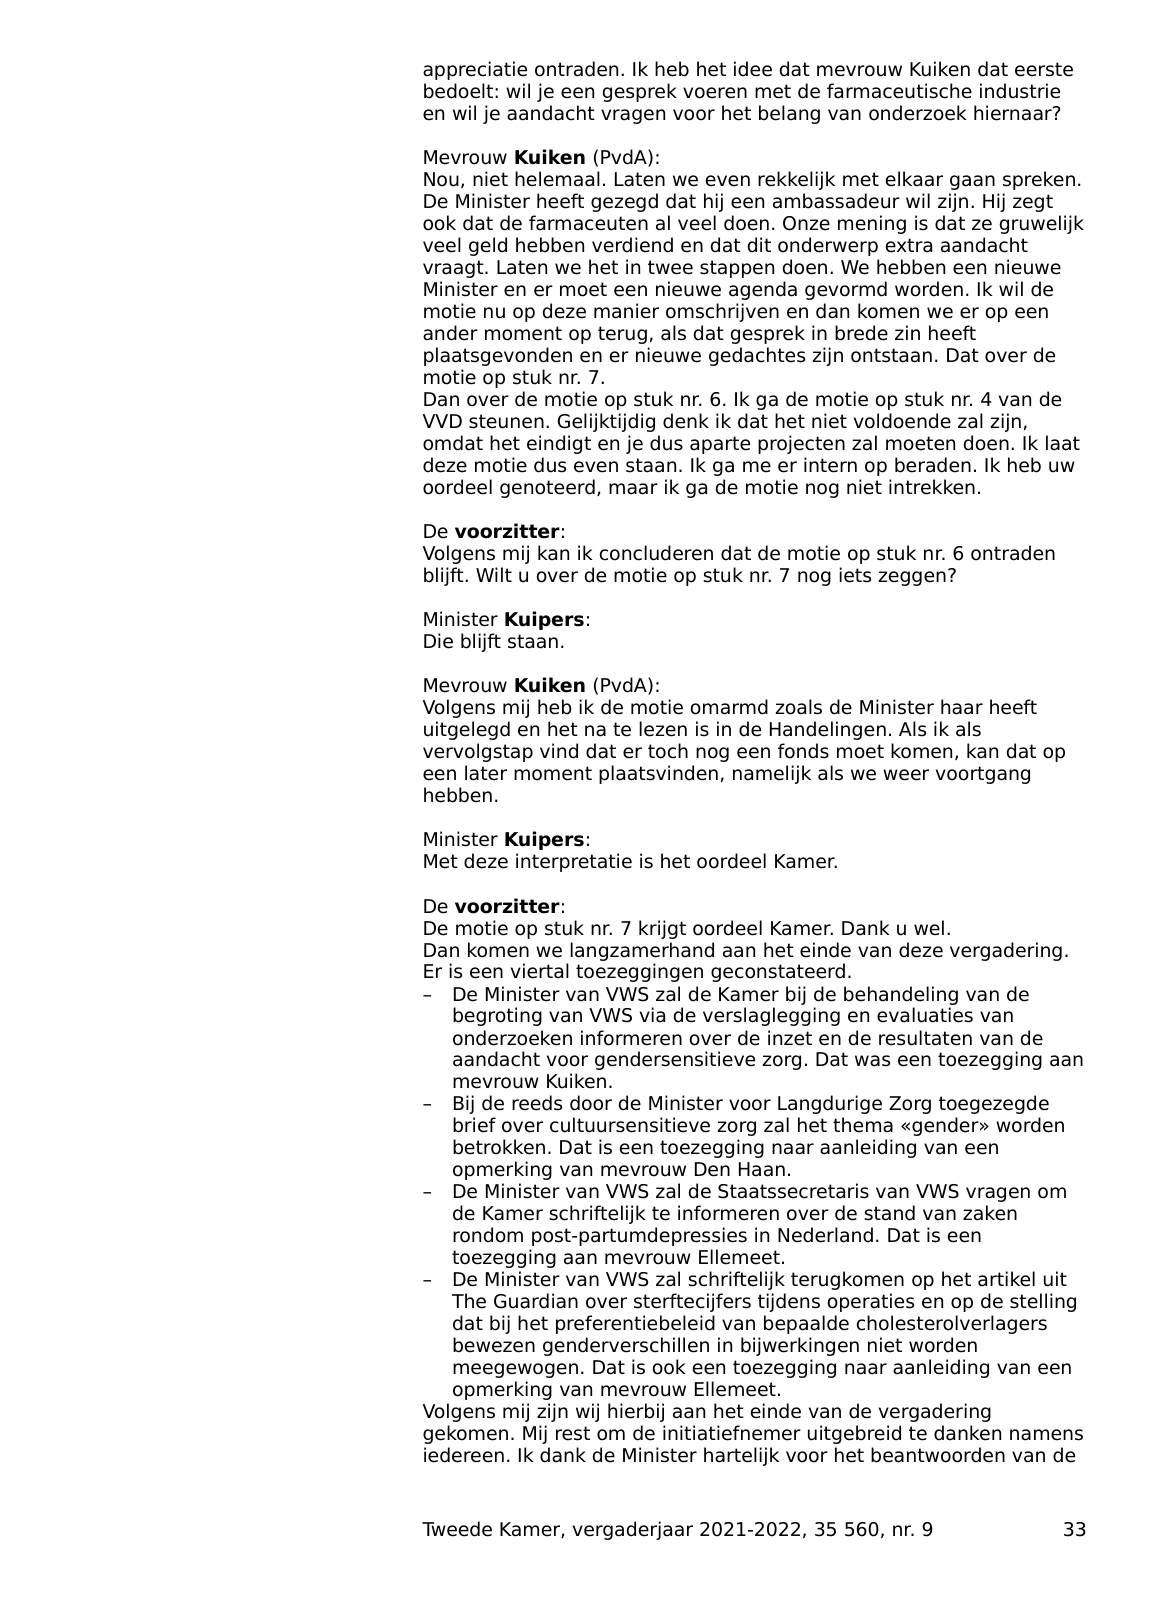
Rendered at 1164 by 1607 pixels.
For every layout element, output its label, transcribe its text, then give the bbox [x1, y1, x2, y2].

text – De Minister van VWS zal schriftelijk terugkomen op het artikel uit The Guardian over sterftecijfers tijdens operaties en op de stelling dat bij het preferentiebeleid van bepaalde cholesterolverlagers bewezen genderverschillen in bijwerkingen niet worden meegewogen. Dat is ook een toezegging naar aanleiding van een opmerking van mevrouw Ellemeet. [422, 1269, 1087, 1401]
text De voorzitter: [422, 521, 1087, 543]
text Dan over de motie op stuk nr. 6. Ik ga de motie op stuk nr. 4 van de VVD steunen. Gelijktijdig denk ik dat het niet voldoende zal zijn, omdat het eindigt en je dus aparte projecten zal moeten doen. Ik laat deze motie dus even staan. Ik ga me er intern op beraden. Ik heb uw oordeel genoteerd, maar ik ga de motie nog niet intrekken. [422, 389, 1087, 499]
text – De Minister van VWS zal de Staatssecretaris van VWS vragen om de Kamer schriftelijk te informeren over de stand van zaken rondom post-partumdepressies in Nederland. Dat is een toezegging aan mevrouw Ellemeet. [422, 1181, 1087, 1269]
text Die blijft staan. [422, 631, 1087, 653]
text appreciatie ontraden. Ik heb het idee dat mevrouw Kuiken dat eerste bedoelt: wil je een gesprek voeren met de farmaceutische industrie en wil je aandacht vragen voor het belang van onderzoek hiernaar? [422, 59, 1087, 125]
text Volgens mij kan ik concluderen dat de motie op stuk nr. 6 ontraden blijft. Wilt u over de motie op stuk nr. 7 nog iets zeggen? [422, 543, 1087, 587]
text Minister Kuipers: [422, 829, 1087, 851]
text Volgens mij heb ik de motie omarmd zoals de Minister haar heeft uitgelegd en het na te lezen is in de Handelingen. Als ik als vervolgstap vind dat er toch nog een fonds moet komen, kan dat op een later moment plaatsvinden, namelijk als we weer voortgang hebben. [422, 697, 1087, 807]
text Dan komen we langzamerhand aan het einde van deze vergadering. Er is een viertal toezeggingen geconstateerd. [422, 939, 1087, 983]
text De voorzitter: [422, 896, 1087, 917]
text Mevrouw Kuiken (PvdA): [422, 147, 1087, 169]
text Volgens mij zijn wij hierbij aan het einde van de vergadering gekomen. Mij rest om de initiatiefnemer uitgebreid te danken namens iedereen. Ik dank de Minister hartelijk voor het beantwoorden van de [422, 1401, 1087, 1467]
text Nou, niet helemaal. Laten we even rekkelijk met elkaar gaan spreken. De Minister heeft gezegd dat hij een ambassadeur wil zijn. Hij zegt ook dat de farmaceuten al veel doen. Onze mening is dat ze gruwelijk veel geld hebben verdiend en dat dit onderwerp extra aandacht vraagt. Laten we het in twee stappen doen. We hebben een nieuwe Minister en er moet een nieuwe agenda gevormd worden. Ik wil de motie nu op deze manier omschrijven en dan komen we er op een ander moment op terug, als dat gesprek in brede zin heeft plaatsgevonden en er nieuwe gedachtes zijn ontstaan. Dat over de motie op stuk nr. 7. [422, 169, 1087, 389]
text – Bij de reeds door de Minister voor Langdurige Zorg toegezegde brief over cultuursensitieve zorg zal het thema «gender» worden betrokken. Dat is een toezegging naar aanleiding van een opmerking van mevrouw Den Haan. [422, 1093, 1087, 1181]
text Mevrouw Kuiken (PvdA): [422, 675, 1087, 697]
text Minister Kuipers: [422, 609, 1087, 631]
text Met deze interpretatie is het oordeel Kamer. [422, 851, 1087, 873]
text De motie op stuk nr. 7 krijgt oordeel Kamer. Dank u wel. [422, 917, 1087, 939]
text – De Minister van VWS zal de Kamer bij de behandeling van de begroting van VWS via de verslaglegging en evaluaties van onderzoeken informeren over de inzet en de resultaten van de aandacht voor gendersensitieve zorg. Dat was een toezegging aan mevrouw Kuiken. [422, 983, 1087, 1093]
